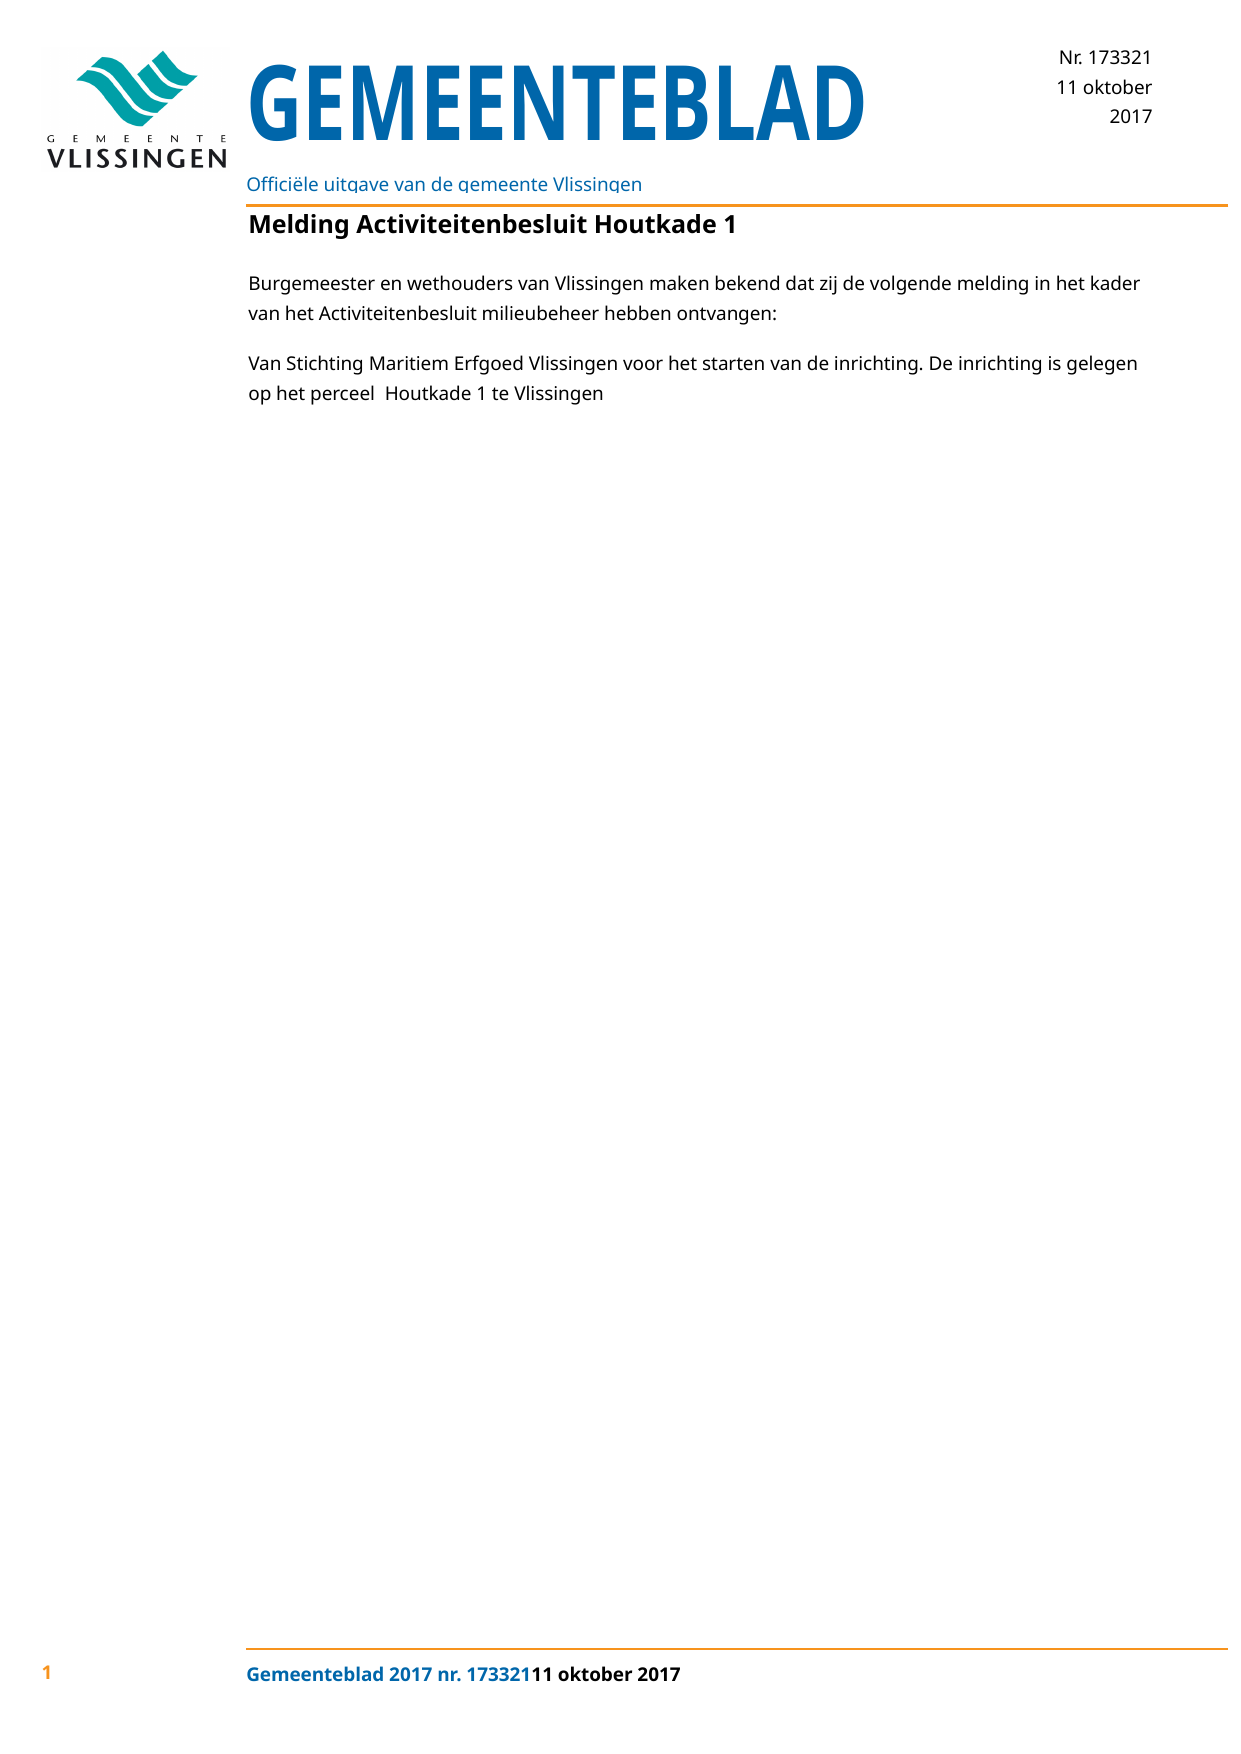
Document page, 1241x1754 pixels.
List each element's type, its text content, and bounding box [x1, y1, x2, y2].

picture [41, 47, 231, 172]
text Melding Activiteitenbesluit Houtkade 1 [248, 207, 1152, 241]
text Van Stichting Maritiem Erfgoed Vlissingen voor het starten van de inrichting. De inrichting is gelegen op het perceel Houtkade 1 te Vlissingen [248, 350, 1152, 406]
text Burgemeester en wethouders van Vlissingen maken bekend dat zij de volgende melding in het kader van het Activiteitenbesluit milieubeheer hebben ontvangen: [248, 270, 1152, 326]
